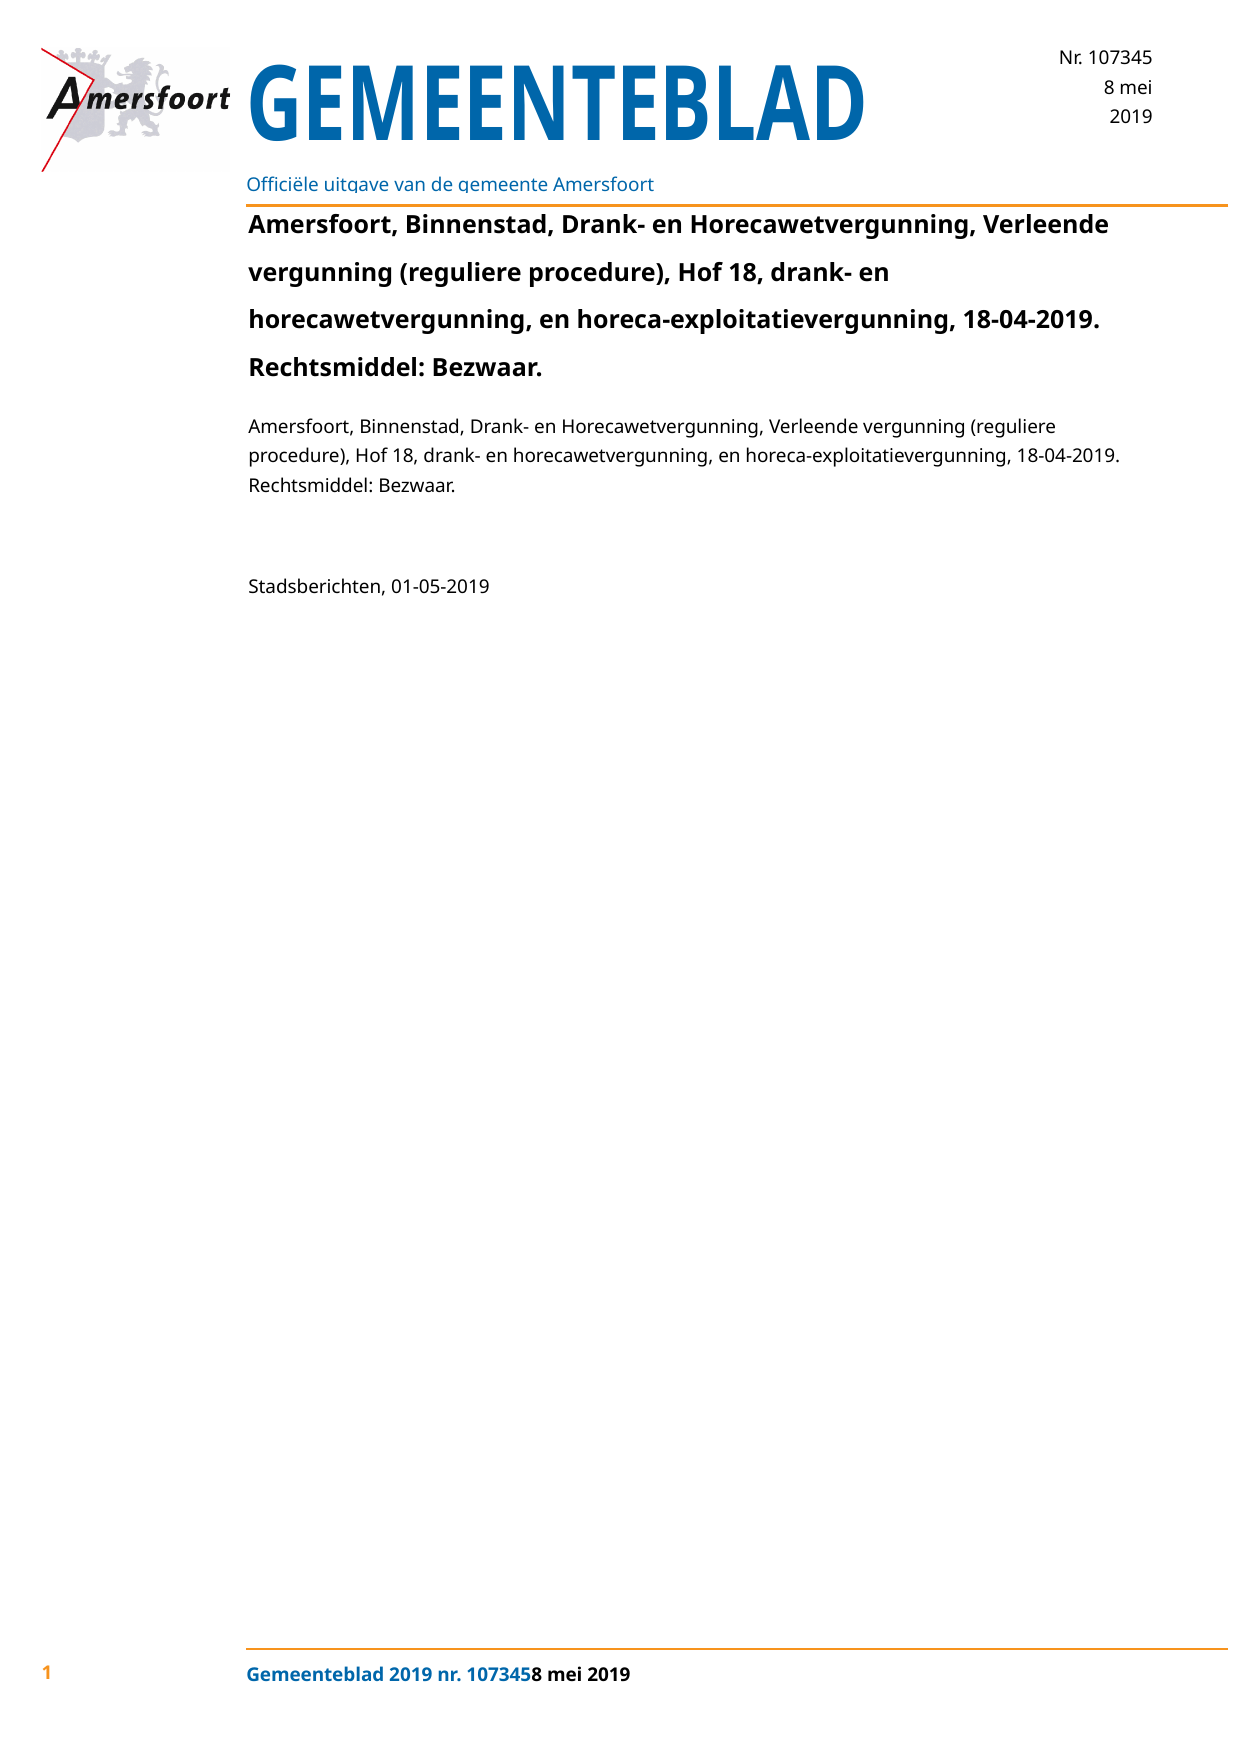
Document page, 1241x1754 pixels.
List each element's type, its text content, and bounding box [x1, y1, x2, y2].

text Amersfoort, Binnenstad, Drank- en Horecawetvergunning, Verleende vergunning (reguliere procedure), Hof 18, drank- en horecawetvergunning, en horeca-exploitatievergunning, 18-04-2019. Rechtsmiddel: Bezwaar. [248, 413, 1152, 498]
text Stadsberichten, 01-05-2019 [248, 573, 1152, 599]
picture [41, 47, 231, 172]
text Amersfoort, Binnenstad, Drank- en Horecawetvergunning, Verleende vergunning (reguliere procedure), Hof 18, drank- en horecawetvergunning, en horeca-exploitatievergunning, 18-04-2019. Rechtsmiddel: Bezwaar. [248, 207, 1152, 384]
